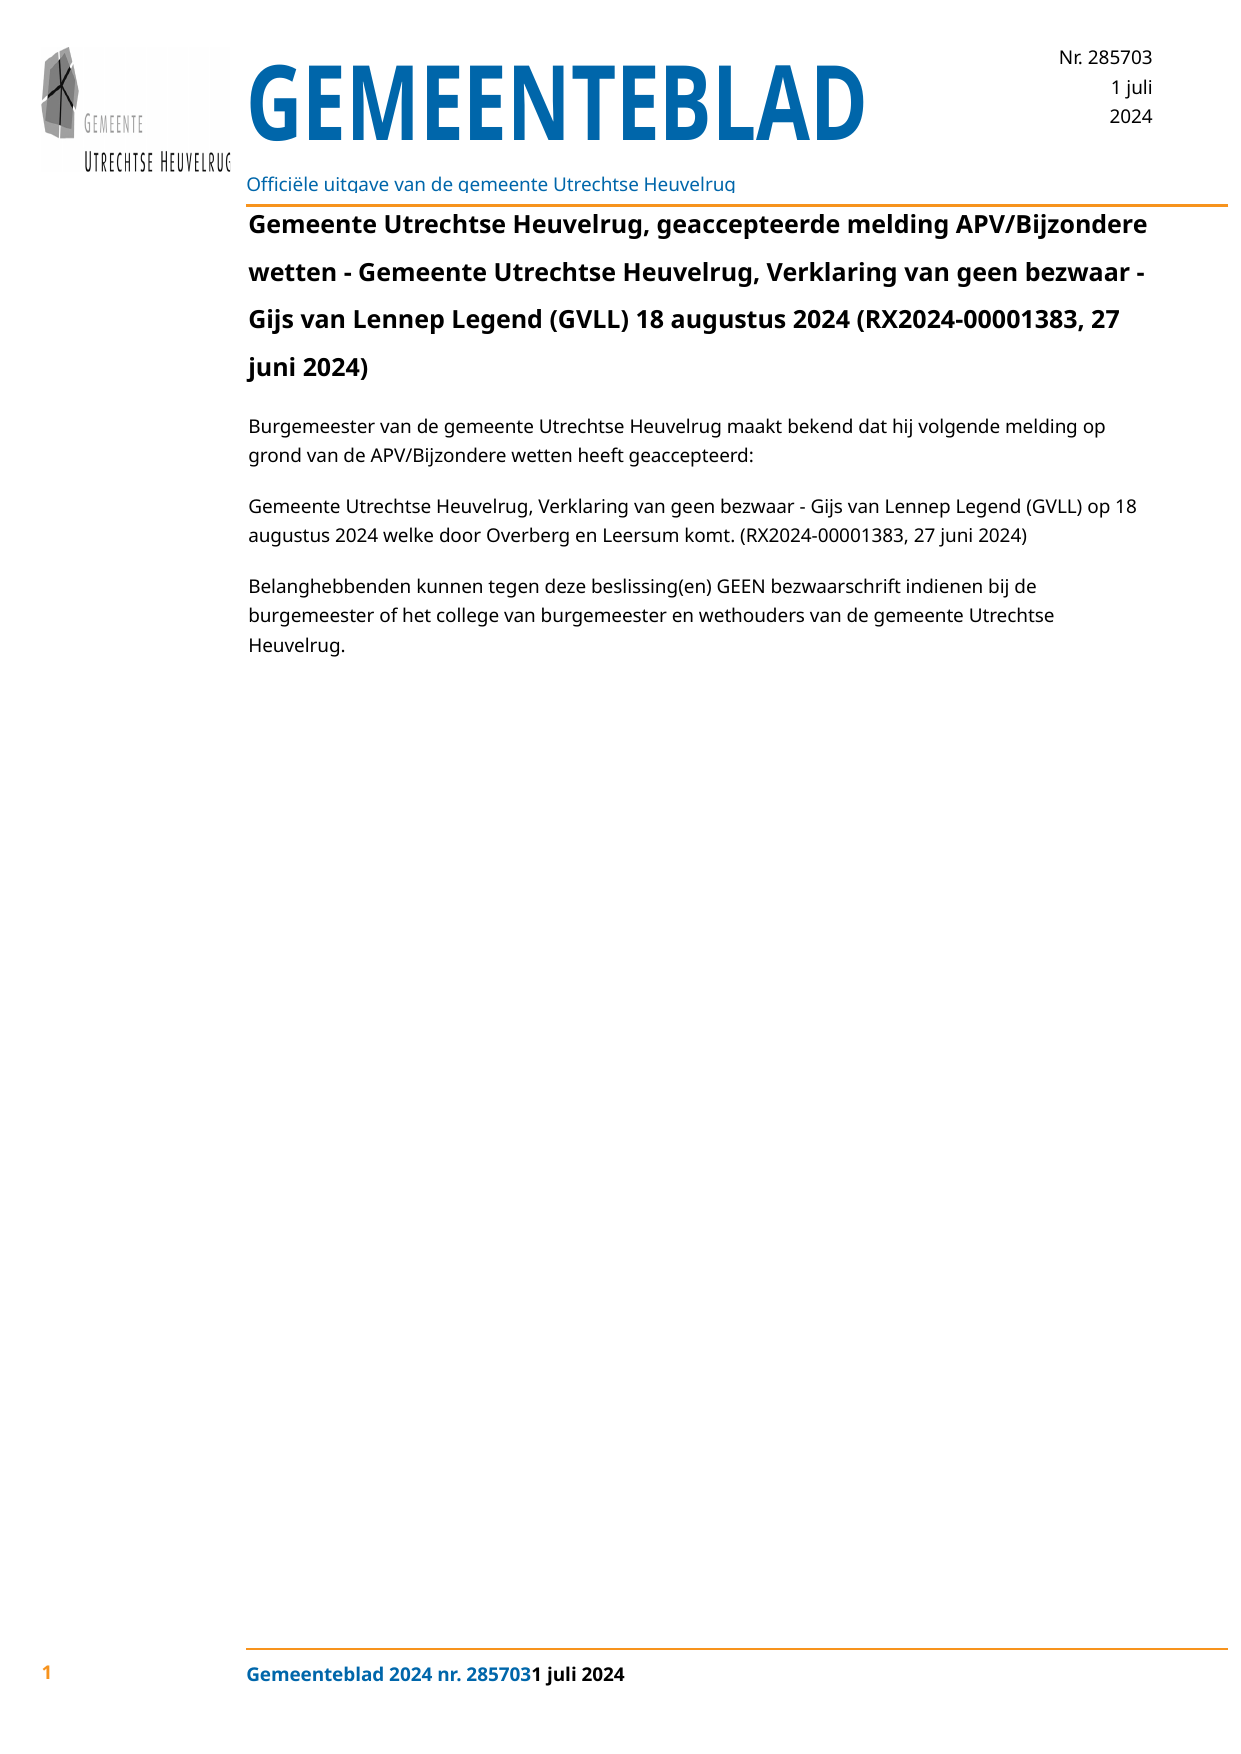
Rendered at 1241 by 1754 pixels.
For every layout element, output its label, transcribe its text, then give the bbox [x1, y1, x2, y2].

text Gemeente Utrechtse Heuvelrug, Verklaring van geen bezwaar - Gijs van Lennep Legend (GVLL) op 18 augustus 2024 welke door Overberg en Leersum komt. (RX2024-00001383, 27 juni 2024) [248, 493, 1152, 548]
text Burgemeester van de gemeente Utrechtse Heuvelrug maakt bekend dat hij volgende melding op grond van de APV/Bijzondere wetten heeft geaccepteerd: [248, 413, 1152, 468]
picture [41, 47, 231, 172]
text Gemeente Utrechtse Heuvelrug, geaccepteerde melding APV/Bijzondere wetten - Gemeente Utrechtse Heuvelrug, Verklaring van geen bezwaar - Gijs van Lennep Legend (GVLL) 18 augustus 2024 (RX2024-00001383, 27 juni 2024) [248, 207, 1152, 384]
text Belanghebbenden kunnen tegen deze beslissing(en) GEEN bezwaarschrift indienen bij de burgemeester of het college van burgemeester en wethouders van de gemeente Utrechtse Heuvelrug. [248, 573, 1152, 658]
